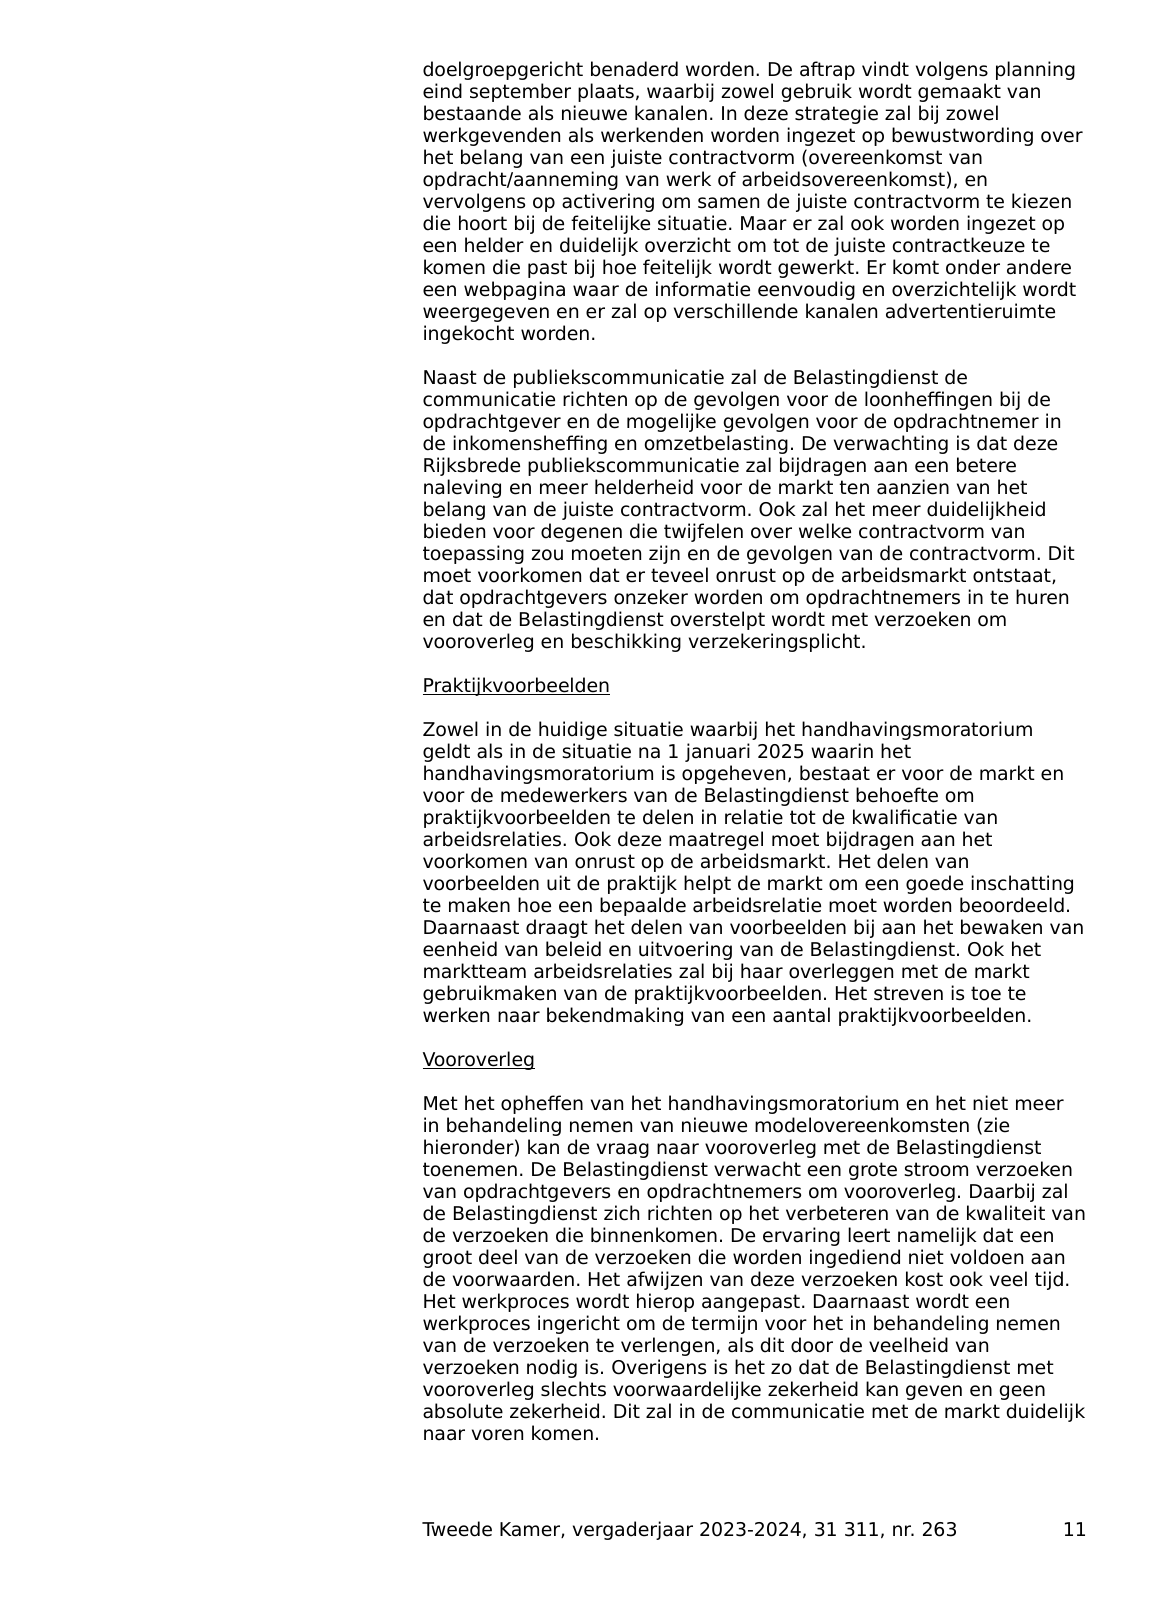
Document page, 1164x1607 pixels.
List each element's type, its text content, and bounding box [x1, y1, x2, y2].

text Zowel in de huidige situatie waarbij het handhavingsmoratorium geldt als in de situatie na 1 januari 2025 waarin het handhavingsmoratorium is opgeheven, bestaat er voor de markt en voor de medewerkers van de Belastingdienst behoefte om praktijkvoorbeelden te delen in relatie tot de kwalificatie van arbeidsrelaties. Ook deze maatregel moet bijdragen aan het voorkomen van onrust op de arbeidsmarkt. Het delen van voorbeelden uit de praktijk helpt de markt om een goede inschatting te maken hoe een bepaalde arbeidsrelatie moet worden beoordeeld. Daarnaast draagt het delen van voorbeelden bij aan het bewaken van eenheid van beleid en uitvoering van de Belastingdienst. Ook het marktteam arbeidsrelaties zal bij haar overleggen met de markt gebruikmaken van de praktijkvoorbeelden. Het streven is toe te werken naar bekendmaking van een aantal praktijkvoorbeelden. [422, 719, 1087, 1027]
text Met het opheffen van het handhavingsmoratorium en het niet meer in behandeling nemen van nieuwe modelovereenkomsten (zie hieronder) kan de vraag naar vooroverleg met de Belastingdienst toenemen. De Belastingdienst verwacht een grote stroom verzoeken van opdrachtgevers en opdrachtnemers om vooroverleg. Daarbij zal de Belastingdienst zich richten op het verbeteren van de kwaliteit van de verzoeken die binnenkomen. De ervaring leert namelijk dat een groot deel van de verzoeken die worden ingediend niet voldoen aan de voorwaarden. Het afwijzen van deze verzoeken kost ook veel tijd. Het werkproces wordt hierop aangepast. Daarnaast wordt een werkproces ingericht om de termijn voor het in behandeling nemen van de verzoeken te verlengen, als dit door de veelheid van verzoeken nodig is. Overigens is het zo dat de Belastingdienst met vooroverleg slechts voorwaardelijke zekerheid kan geven en geen absolute zekerheid. Dit zal in de communicatie met de markt duidelijk naar voren komen. [422, 1093, 1087, 1445]
text Naast de publiekscommunicatie zal de Belastingdienst de communicatie richten op de gevolgen voor de loonheffingen bij de opdrachtgever en de mogelijke gevolgen voor de opdrachtnemer in de inkomensheffing en omzetbelasting. De verwachting is dat deze Rijksbrede publiekscommunicatie zal bijdragen aan een betere naleving en meer helderheid voor de markt ten aanzien van het belang van de juiste contractvorm. Ook zal het meer duidelijkheid bieden voor degenen die twijfelen over welke contractvorm van toepassing zou moeten zijn en de gevolgen van de contractvorm. Dit moet voorkomen dat er teveel onrust op de arbeidsmarkt ontstaat, dat opdrachtgevers onzeker worden om opdrachtnemers in te huren en dat de Belastingdienst overstelpt wordt met verzoeken om vooroverleg en beschikking verzekeringsplicht. [422, 367, 1087, 653]
subtitle Praktijkvoorbeelden [422, 675, 1087, 697]
subtitle Vooroverleg [422, 1049, 1087, 1071]
text doelgroepgericht benaderd worden. De aftrap vindt volgens planning eind september plaats, waarbij zowel gebruik wordt gemaakt van bestaande als nieuwe kanalen. In deze strategie zal bij zowel werkgevenden als werkenden worden ingezet op bewustwording over het belang van een juiste contractvorm (overeenkomst van opdracht/aanneming van werk of arbeidsovereenkomst), en vervolgens op activering om samen de juiste contractvorm te kiezen die hoort bij de feitelijke situatie. Maar er zal ook worden ingezet op een helder en duidelijk overzicht om tot de juiste contractkeuze te komen die past bij hoe feitelijk wordt gewerkt. Er komt onder andere een webpagina waar de informatie eenvoudig en overzichtelijk wordt weergegeven en er zal op verschillende kanalen advertentieruimte ingekocht worden. [422, 59, 1087, 345]
